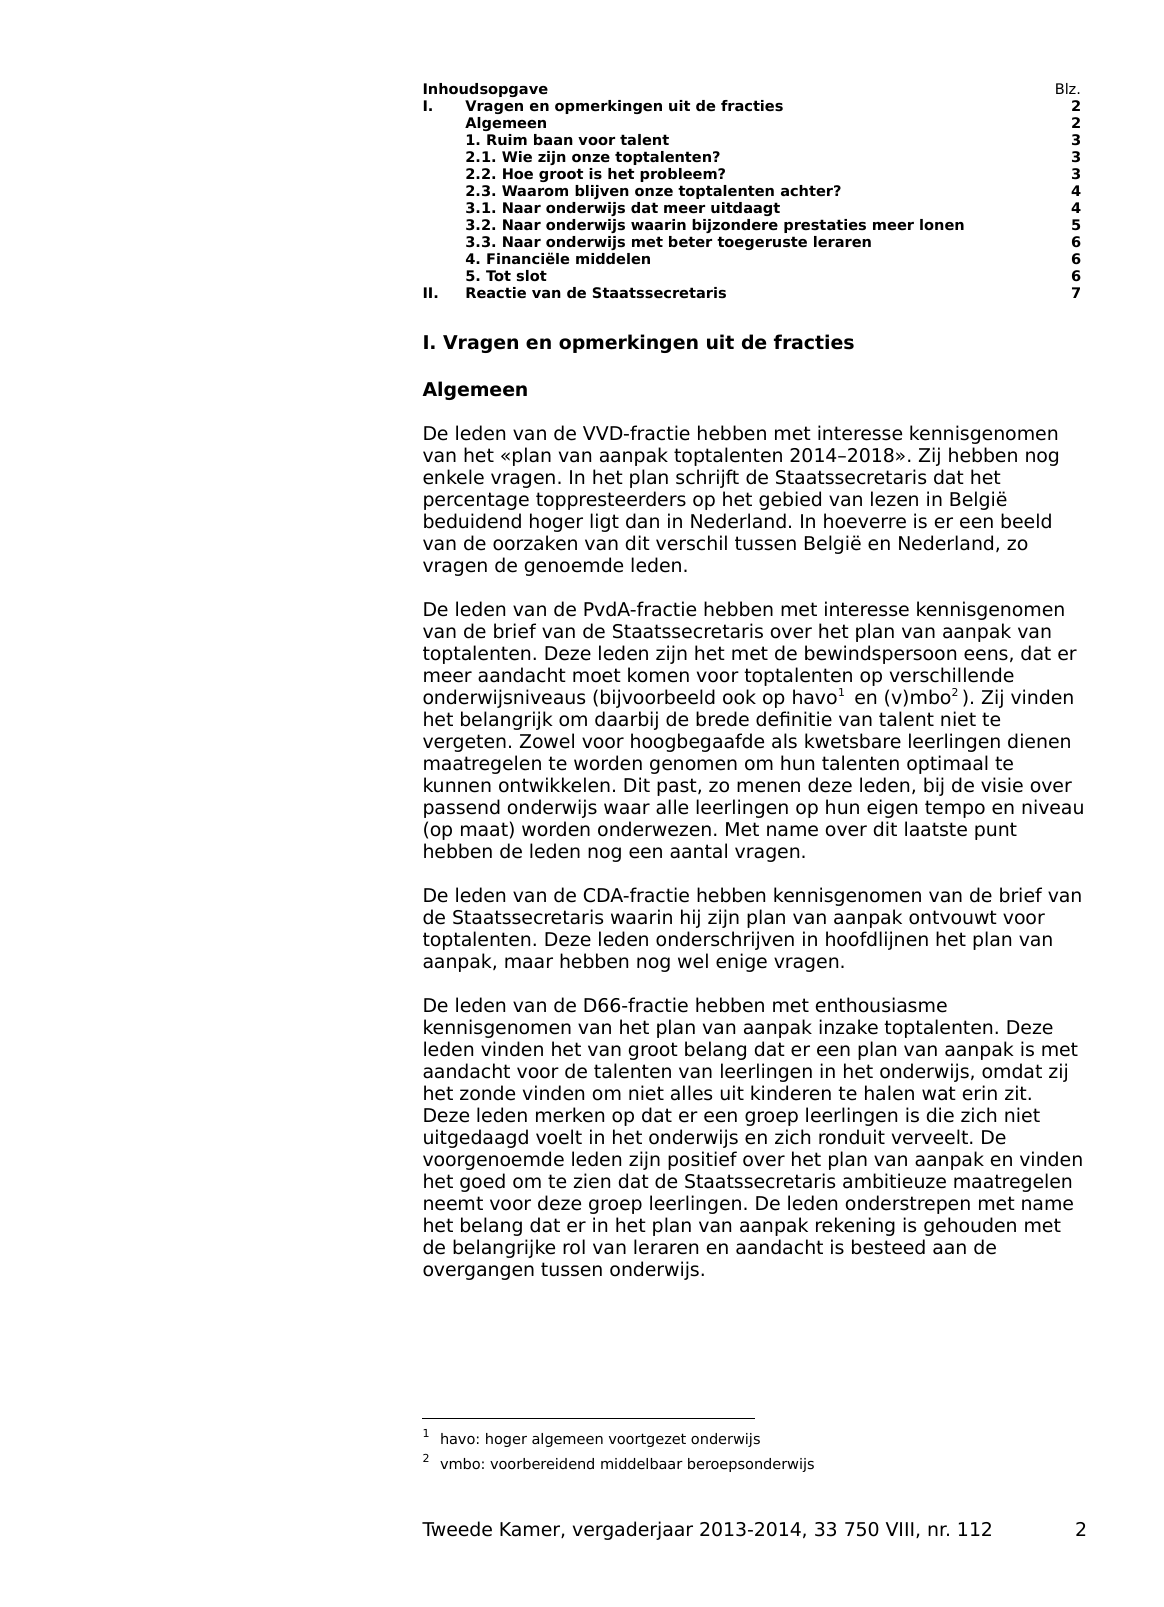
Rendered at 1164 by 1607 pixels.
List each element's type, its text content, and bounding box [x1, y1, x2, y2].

table_cell 1. Ruim baan voor talent [459, 132, 1013, 149]
subtitle Algemeen [422, 379, 1087, 401]
table_cell [422, 268, 459, 285]
table_cell [422, 217, 459, 234]
table_cell 3 [1013, 166, 1087, 183]
text De leden van de D66-fractie hebben met enthousiasme kennisgenomen van het plan van aanpak inzake toptalenten. Deze leden vinden het van groot belang dat er een plan van aanpak is met aandacht voor de talenten van leerlingen in het onderwijs, omdat zij het zonde vinden om niet alles uit kinderen te halen wat erin zit. Deze leden merken op dat er een groep leerlingen is die zich niet uitgedaagd voelt in het onderwijs en zich ronduit verveelt. De voorgenoemde leden zijn positief over het plan van aanpak en vinden het goed om te zien dat de Staatssecretaris ambitieuze maatregelen neemt voor deze groep leerlingen. De leden onderstrepen met name het belang dat er in het plan van aanpak rekening is gehouden met de belangrijke rol van leraren en aandacht is besteed aan de overgangen tussen onderwijs. [422, 995, 1087, 1281]
subtitle I. Vragen en opmerkingen uit de fracties [422, 332, 1087, 354]
table_cell II. [422, 285, 459, 302]
table_cell Algemeen [459, 115, 1013, 132]
table_cell 2 [1013, 115, 1087, 132]
table_cell [422, 183, 459, 200]
table_header Inhoudsopgave [422, 81, 1013, 98]
table_cell 5 [1013, 217, 1087, 234]
table_cell Reactie van de Staatssecretaris [459, 285, 1013, 302]
table_cell [422, 132, 459, 149]
table_cell [422, 115, 459, 132]
table_cell [422, 251, 459, 268]
table_cell 4 [1013, 183, 1087, 200]
table_cell 6 [1013, 268, 1087, 285]
table_cell 4. Financiële middelen [459, 251, 1013, 268]
table_cell 6 [1013, 234, 1087, 251]
table_cell 3 [1013, 132, 1087, 149]
table_cell 7 [1013, 285, 1087, 302]
table_cell 4 [1013, 200, 1087, 217]
table_cell 3.3. Naar onderwijs met beter toegeruste leraren [459, 234, 1013, 251]
table_cell 2.1. Wie zijn onze toptalenten? [459, 149, 1013, 166]
text havo: hoger algemeen voortgezet onderwijs [422, 1427, 1087, 1449]
table_cell 3.1. Naar onderwijs dat meer uitdaagt [459, 200, 1013, 217]
text De leden van de CDA-fractie hebben kennisgenomen van de brief van de Staatssecretaris waarin hij zijn plan van aanpak ontvouwt voor toptalenten. Deze leden onderschrijven in hoofdlijnen het plan van aanpak, maar hebben nog wel enige vragen. [422, 885, 1087, 973]
table_cell 2 [1013, 98, 1087, 115]
table_cell 3.2. Naar onderwijs waarin bijzondere prestaties meer lonen [459, 217, 1013, 234]
table_cell [422, 234, 459, 251]
table_cell I. [422, 98, 459, 115]
table_header Blz. [1013, 81, 1087, 98]
text vmbo: voorbereidend middelbaar beroepsonderwijs [422, 1452, 1087, 1474]
table_cell [422, 149, 459, 166]
table_cell 2.3. Waarom blijven onze toptalenten achter? [459, 183, 1013, 200]
table_cell Vragen en opmerkingen uit de fracties [459, 98, 1013, 115]
table_cell 3 [1013, 149, 1087, 166]
table_cell [422, 200, 459, 217]
table_cell [422, 166, 459, 183]
text De leden van de PvdA-fractie hebben met interesse kennisgenomen van de brief van de Staatssecretaris over het plan van aanpak van toptalenten. Deze leden zijn het met de bewindspersoon eens, dat er meer aandacht moet komen voor toptalenten op verschillende onderwijsniveaus (bijvoorbeeld ook op havo en (v)mbo). Zij vinden het belangrijk om daarbij de brede definitie van talent niet te vergeten. Zowel voor hoogbegaafde als kwetsbare leerlingen dienen maatregelen te worden genomen om hun talenten optimaal te kunnen ontwikkelen. Dit past, zo menen deze leden, bij de visie over passend onderwijs waar alle leerlingen op hun eigen tempo en niveau (op maat) worden onderwezen. Met name over dit laatste punt hebben de leden nog een aantal vragen. [422, 599, 1087, 863]
table_cell 5. Tot slot [459, 268, 1013, 285]
table_cell 6 [1013, 251, 1087, 268]
text De leden van de VVD-fractie hebben met interesse kennisgenomen van het «plan van aanpak toptalenten 2014–2018». Zij hebben nog enkele vragen. In het plan schrijft de Staatssecretaris dat het percentage toppresteerders op het gebied van lezen in België beduidend hoger ligt dan in Nederland. In hoeverre is er een beeld van de oorzaken van dit verschil tussen België en Nederland, zo vragen de genoemde leden. [422, 423, 1087, 577]
table_cell 2.2. Hoe groot is het probleem? [459, 166, 1013, 183]
